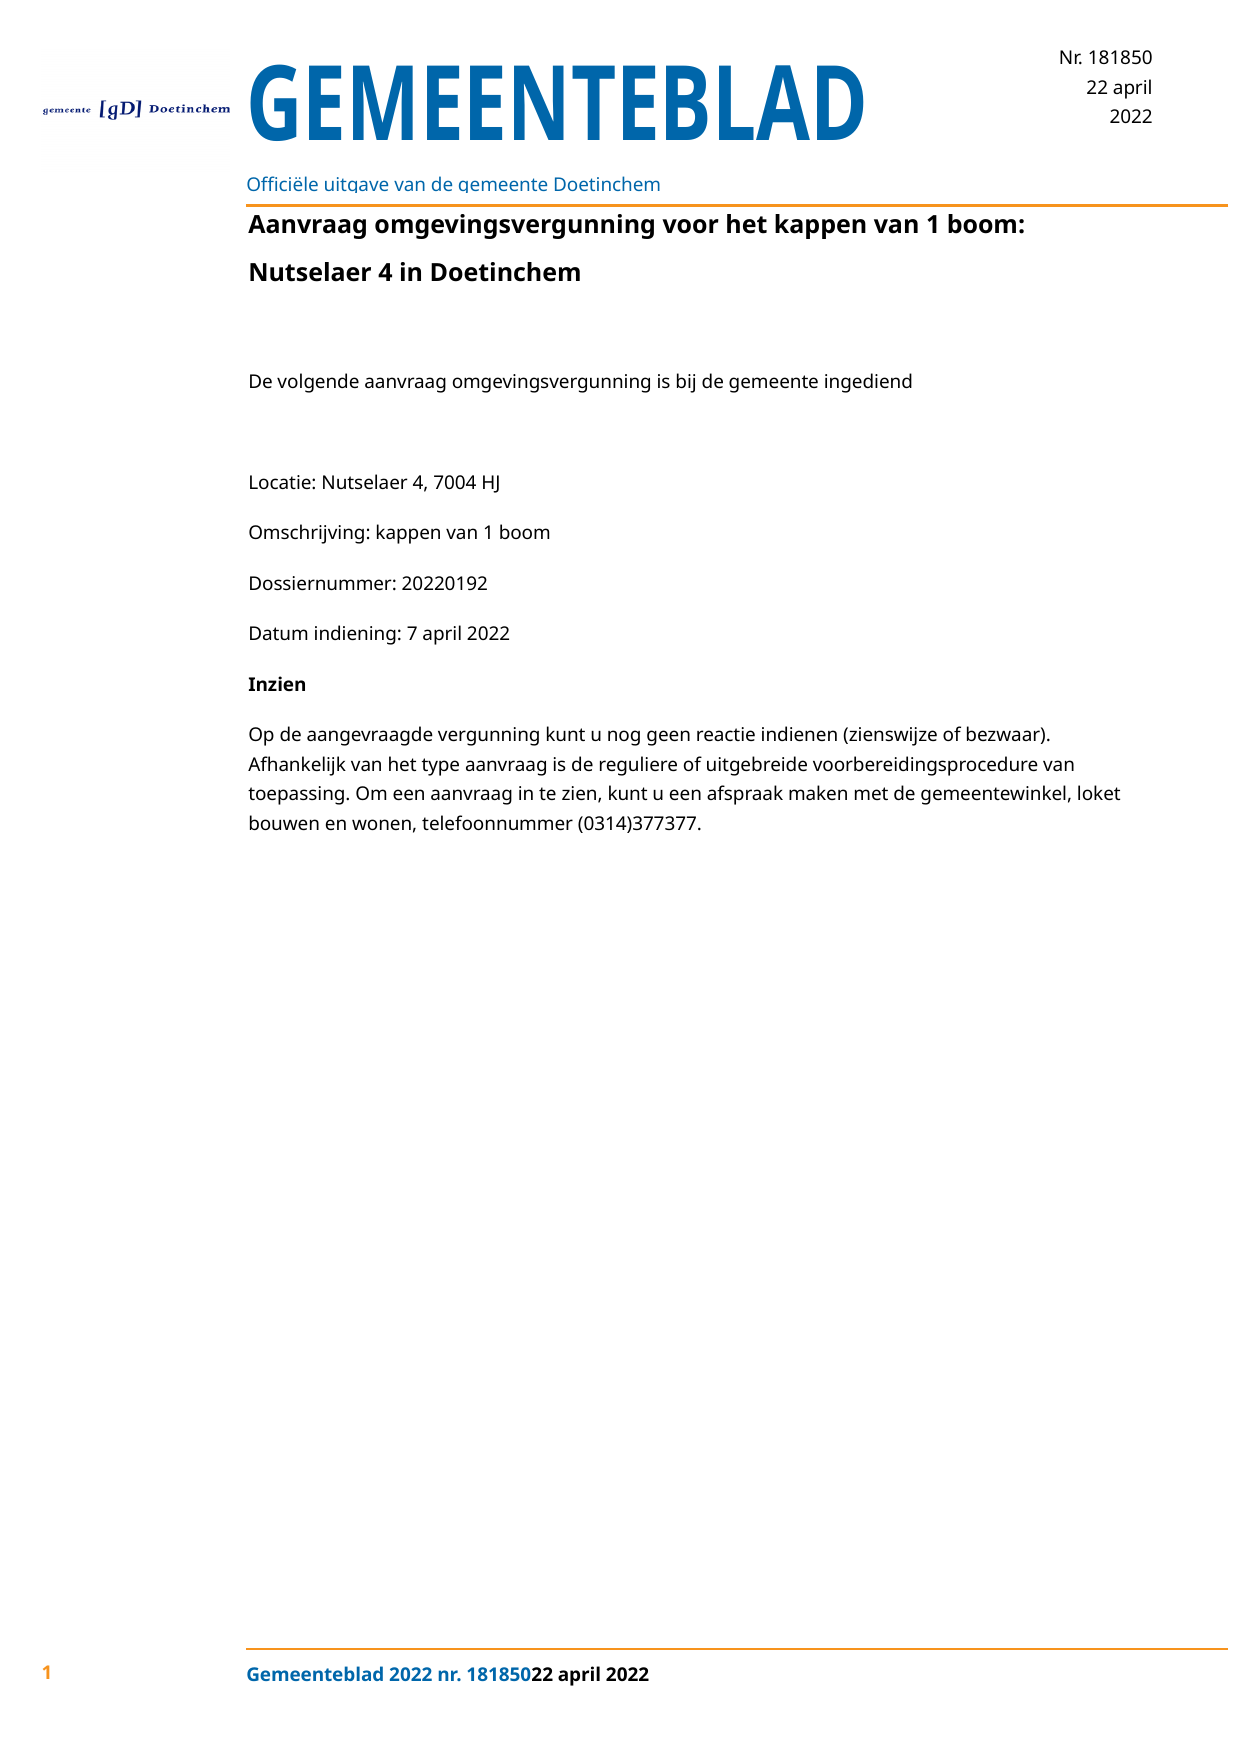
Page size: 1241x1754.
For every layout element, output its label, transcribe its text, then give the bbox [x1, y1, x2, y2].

text Aanvraag omgevingsvergunning voor het kappen van 1 boom: Nutselaer 4 in Doetinchem [248, 207, 1152, 288]
picture [41, 47, 231, 172]
text De volgende aanvraag omgevingsvergunning is bij de gemeente ingediend [248, 368, 1152, 394]
text Dossiernummer: 20220192 [248, 570, 1152, 596]
text Op de aangevraagde vergunning kunt u nog geen reactie indienen (zienswijze of bezwaar). Afhankelijk van het type aanvraag is de reguliere of uitgebreide voorbereidingsprocedure van toepassing. Om een aanvraag in te zien, kunt u een afspraak maken met de gemeentewinkel, loket bouwen en wonen, telefoonnummer (0314)377377. [248, 721, 1152, 836]
text Datum indiening: 7 april 2022 [248, 620, 1152, 646]
text Inzien [248, 671, 1152, 697]
text Omschrijving: kappen van 1 boom [248, 519, 1152, 545]
text Locatie: Nutselaer 4, 7004 HJ [248, 469, 1152, 495]
